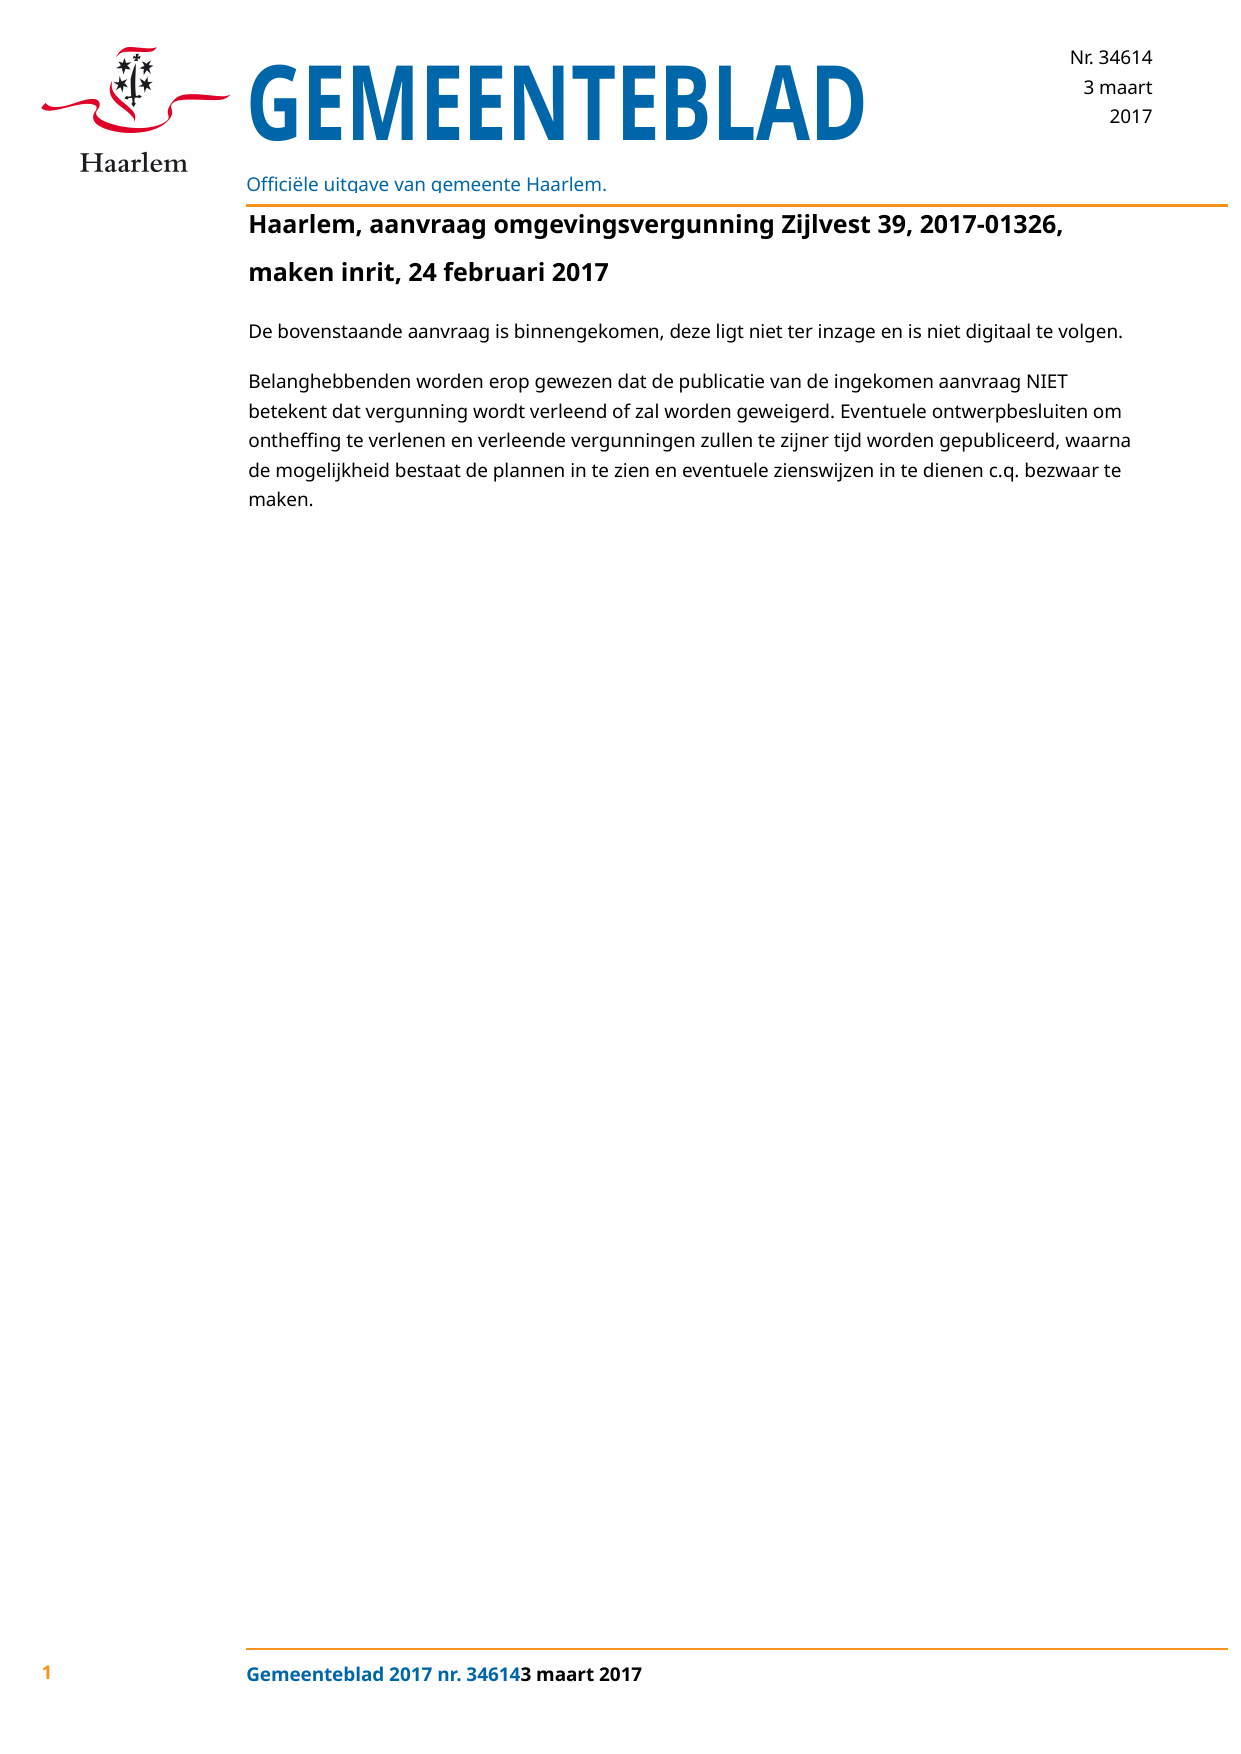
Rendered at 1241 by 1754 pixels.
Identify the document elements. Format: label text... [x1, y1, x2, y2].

text Haarlem, aanvraag omgevingsvergunning Zijlvest 39, 2017-01326, maken inrit, 24 februari 2017 [248, 207, 1152, 288]
picture [41, 47, 231, 172]
text De bovenstaande aanvraag is binnengekomen, deze ligt niet ter inzage en is niet digitaal te volgen. [248, 318, 1152, 344]
text Belanghebbenden worden erop gewezen dat de publicatie van de ingekomen aanvraag NIET betekent dat vergunning wordt verleend of zal worden geweigerd. Eventuele ontwerpbesluiten om ontheffing te verlenen en verleende vergunningen zullen te zijner tijd worden gepubliceerd, waarna de mogelijkheid bestaat de plannen in te zien en eventuele zienswijzen in te dienen c.q. bezwaar te maken. [248, 368, 1152, 512]
